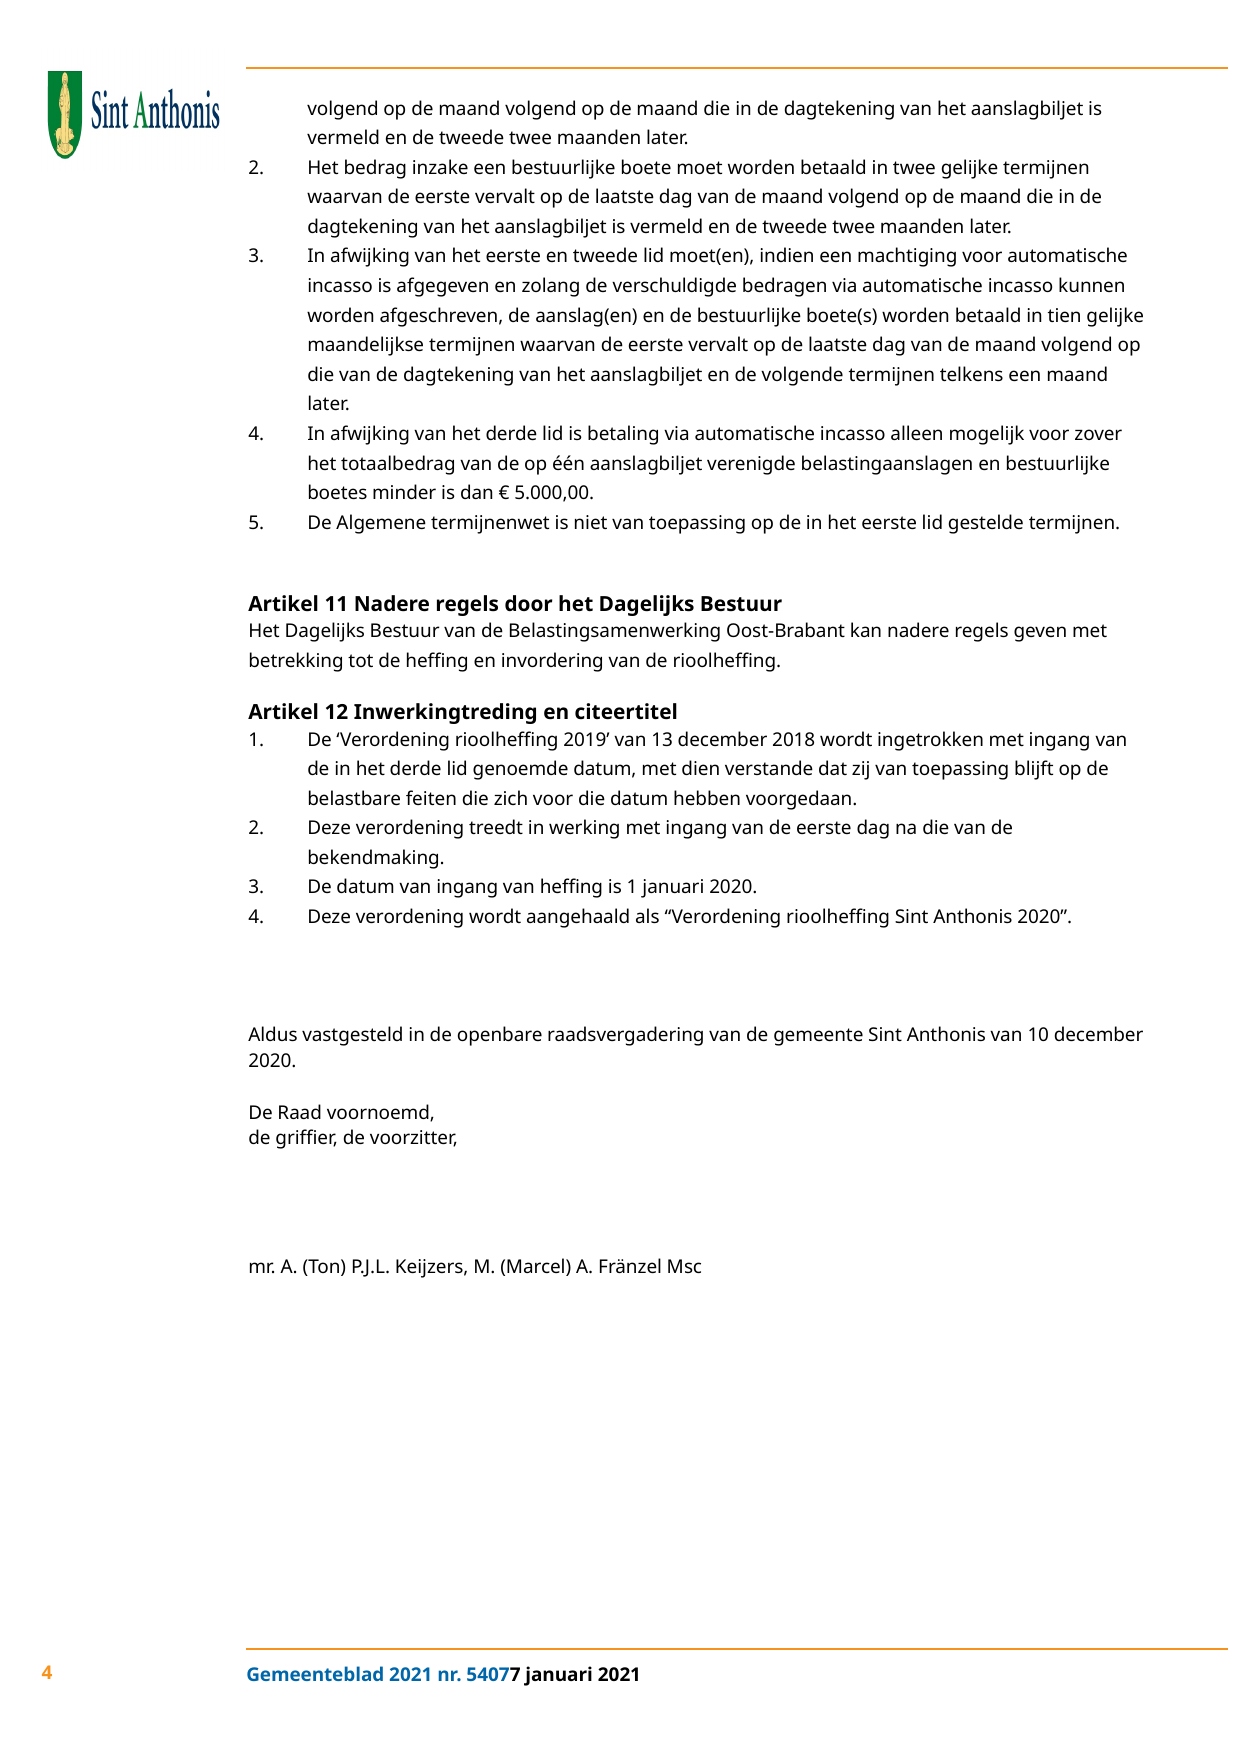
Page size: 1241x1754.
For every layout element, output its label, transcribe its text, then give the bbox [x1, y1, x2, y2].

text Het Dagelijks Bestuur van de Belastingsamenwerking Oost-Brabant kan nadere regels geven met betrekking tot de heffing en invordering van de rioolheffing. [248, 617, 1152, 673]
list In afwijking van het derde lid is betaling via automatische incasso alleen mogelijk voor zover het totaalbedrag van de op één aanslagbiljet verenigde belastingaanslagen en bestuurlijke boetes minder is dan € 5.000,00. [248, 420, 1152, 505]
text De Raad voornoemd, [248, 1099, 1152, 1124]
list De ‘Verordening rioolheffing 2019’ van 13 december 2018 wordt ingetrokken met ingang van de in het derde lid genoemde datum, met dien verstande dat zij van toepassing blijft op de belastbare feiten die zich voor die datum hebben voorgedaan. [248, 726, 1152, 811]
list In afwijking van het eerste en tweede lid moet(en), indien een machtiging voor automatische incasso is afgegeven en zolang de verschuldigde bedragen via automatische incasso kunnen worden afgeschreven, de aanslag(en) en de bestuurlijke boete(s) worden betaald in tien gelijke maandelijkse termijnen waarvan de eerste vervalt op de laatste dag van de maand volgend op die van de dagtekening van het aanslagbiljet en de volgende termijnen telkens een maand later. [248, 243, 1152, 416]
list Deze verordening wordt aangehaald als “Verordening rioolheffing Sint Anthonis 2020”. [248, 903, 1152, 929]
list De Algemene termijnenwet is niet van toepassing op de in het eerste lid gestelde termijnen. [248, 509, 1152, 535]
picture [41, 47, 231, 172]
list Het bedrag inzake een bestuurlijke boete moet worden betaald in twee gelijke termijnen waarvan de eerste vervalt op de laatste dag van de maand volgend op de maand die in de dagtekening van het aanslagbiljet is vermeld en de tweede twee maanden later. [248, 154, 1152, 239]
text Artikel 12 Inwerkingtreding en citeertitel [248, 697, 1152, 726]
list volgend op de maand volgend op de maand die in de dagtekening van het aanslagbiljet is vermeld en de tweede twee maanden later. [248, 95, 1152, 150]
list De datum van ingang van heffing is 1 januari 2020. [248, 874, 1152, 899]
text de griffier, de voorzitter, [248, 1124, 1152, 1150]
text Artikel 11 Nadere regels door het Dagelijks Bestuur [248, 589, 1152, 617]
text mr. A. (Ton) P.J.L. Keijzers, M. (Marcel) A. Fränzel Msc [248, 1253, 1152, 1279]
list Deze verordening treedt in werking met ingang van de eerste dag na die van de bekendmaking. [248, 814, 1152, 870]
text Aldus vastgesteld in de openbare raadsvergadering van de gemeente Sint Anthonis van 10 december 2020. [248, 1022, 1152, 1073]
